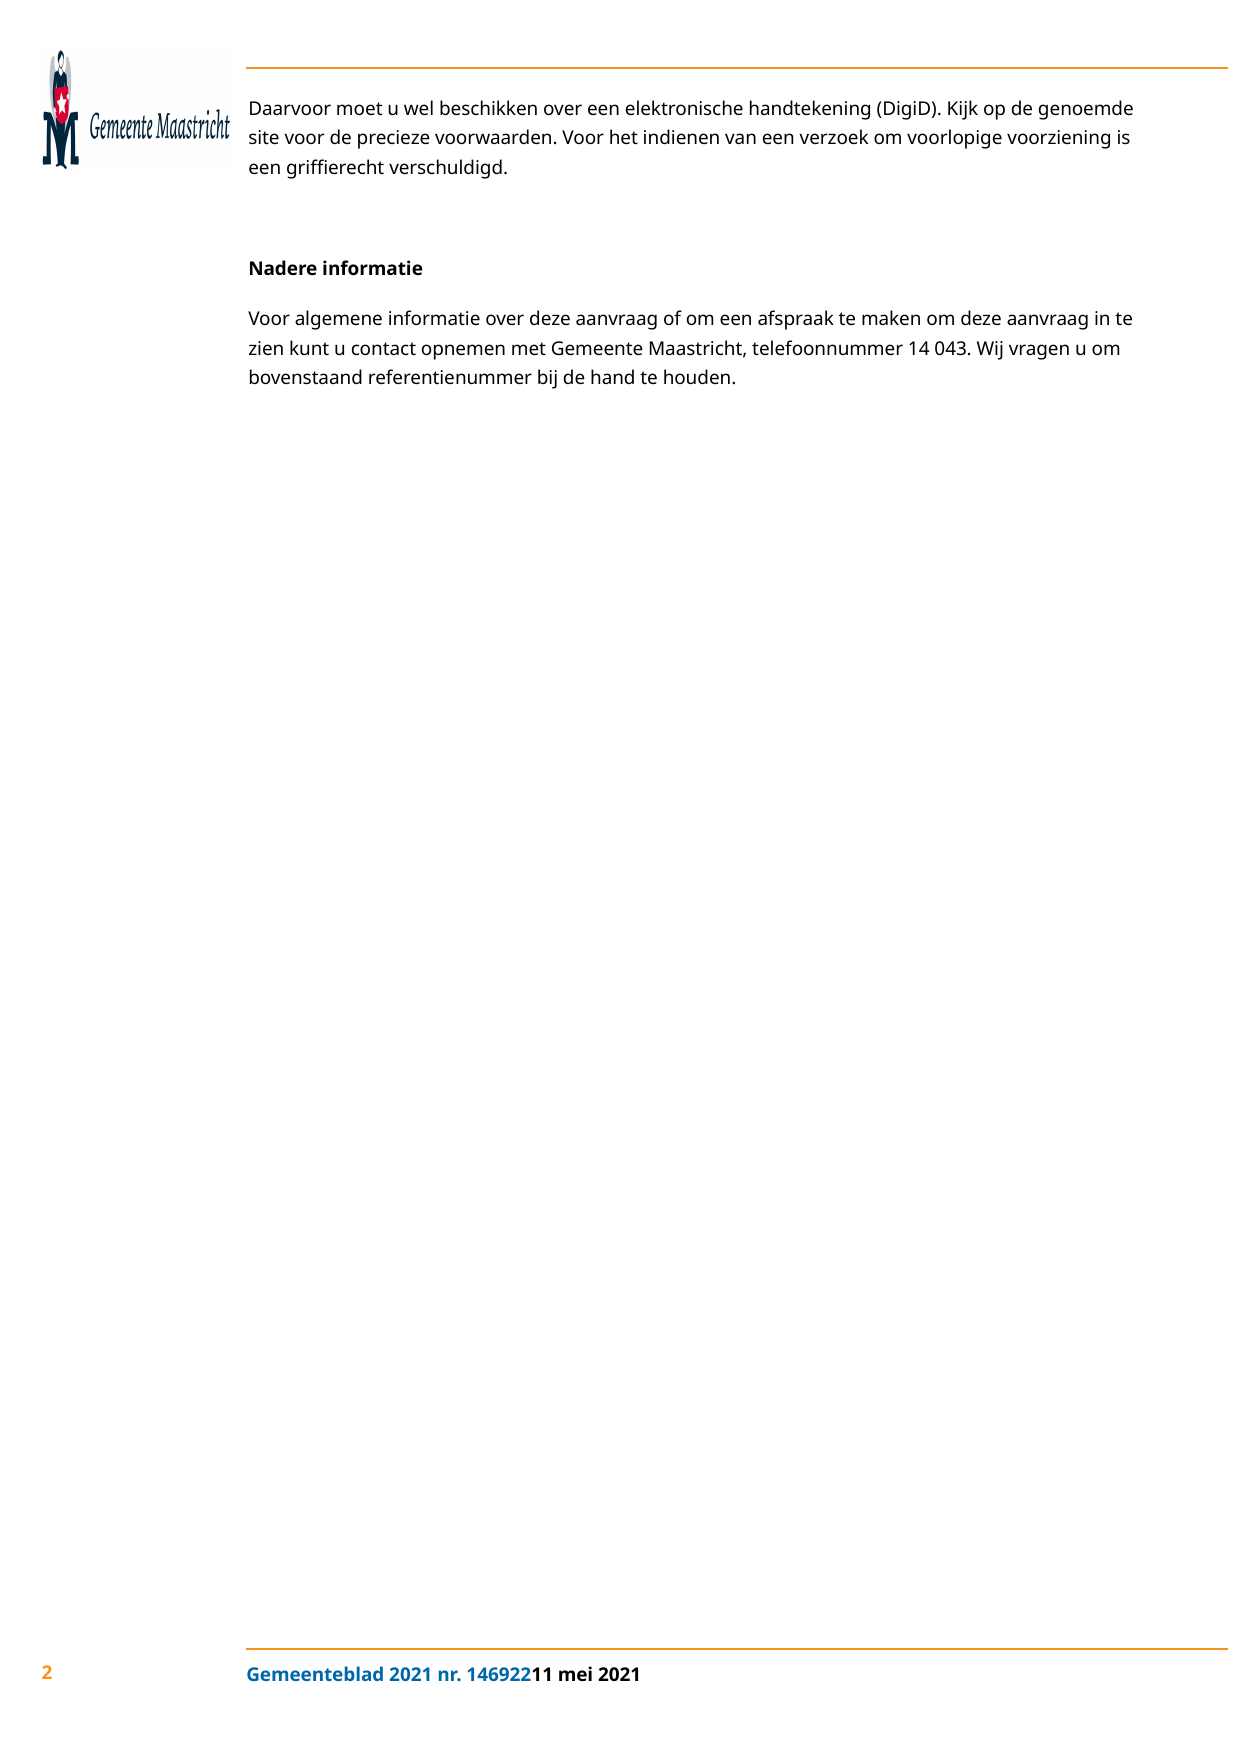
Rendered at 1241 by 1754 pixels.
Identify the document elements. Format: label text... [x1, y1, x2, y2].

text Voor algemene informatie over deze aanvraag of om een afspraak te maken om deze aanvraag in te zien kunt u contact opnemen met Gemeente Maastricht, telefoonnummer 14 043. Wij vragen u om bovenstaand referentienummer bij de hand te houden. [248, 305, 1152, 390]
text Nadere informatie [248, 255, 1152, 281]
text Daarvoor moet u wel beschikken over een elektronische handtekening (DigiD). Kijk op de genoemde site voor de precieze voorwaarden. Voor het indienen van een verzoek om voorlopige voorziening is een griffierecht verschuldigd. [248, 95, 1152, 180]
picture [41, 47, 231, 172]
